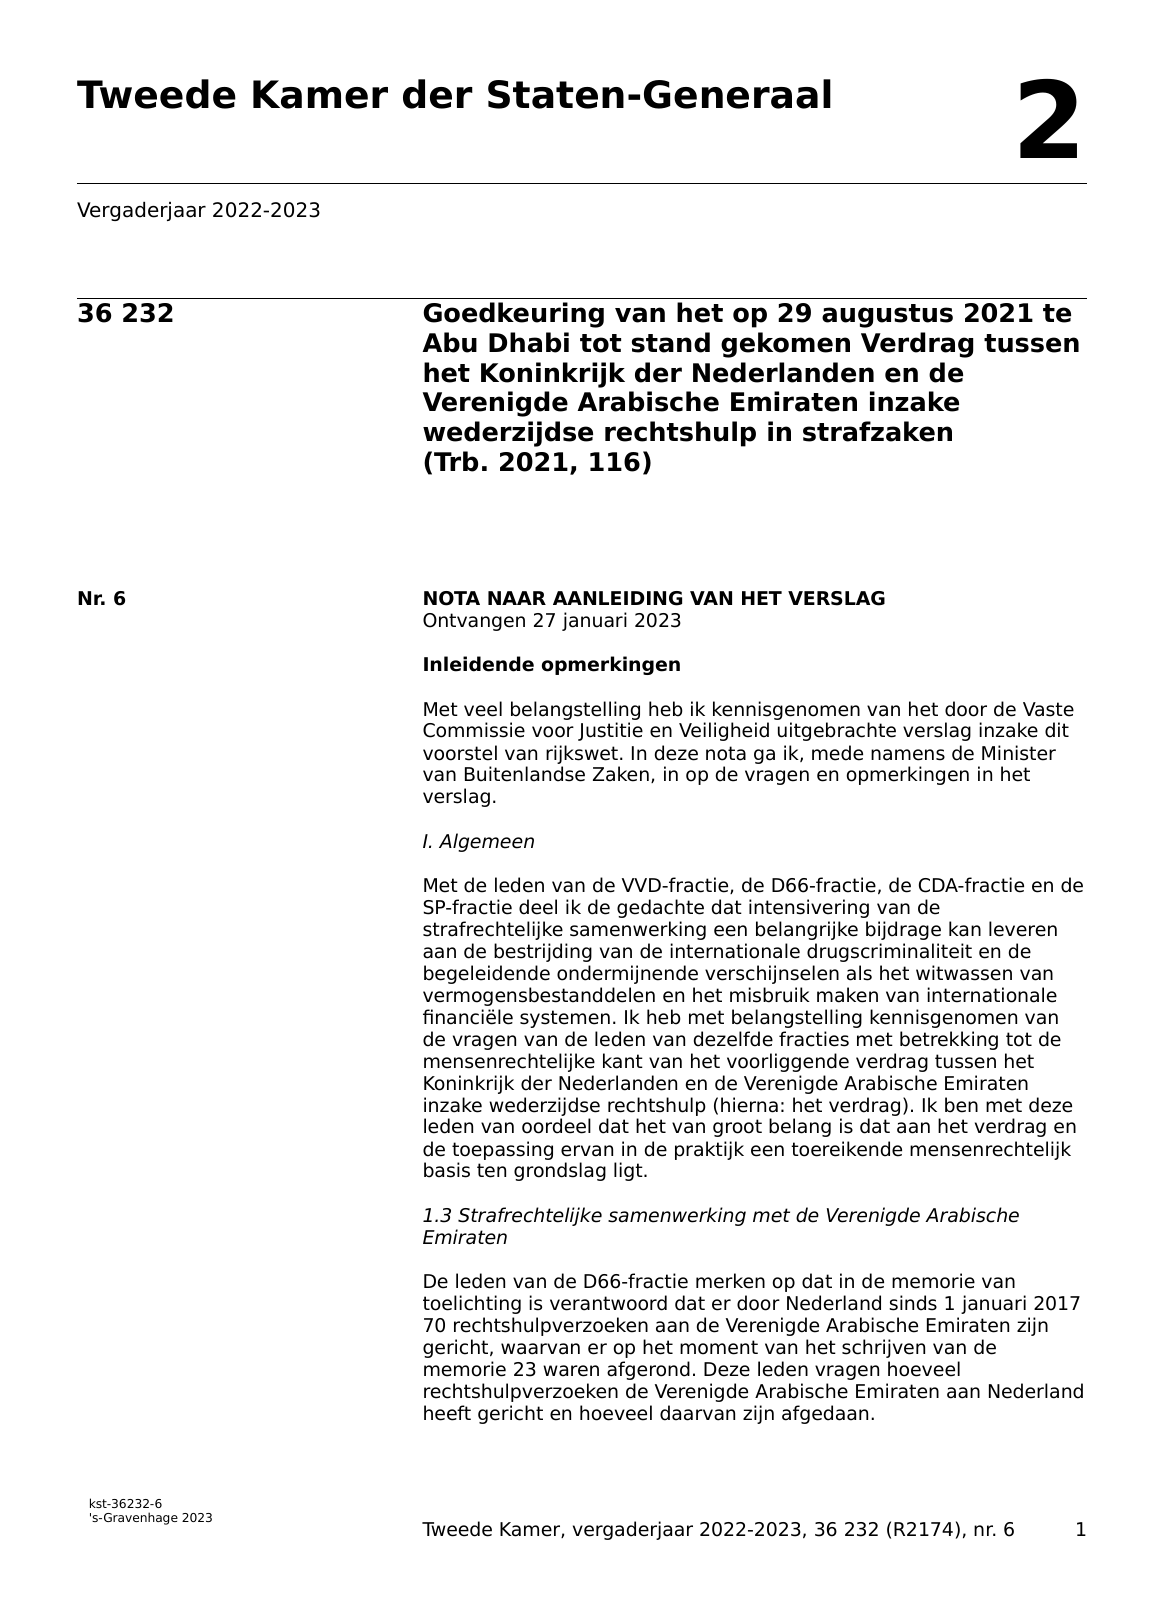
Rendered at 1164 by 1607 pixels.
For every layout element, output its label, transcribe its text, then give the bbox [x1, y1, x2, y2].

table_header Tweede Kamer der Staten-Generaal [77, 59, 886, 183]
subtitle Nr. 6 NOTA NAAR AANLEIDING VAN HET VERSLAG [77, 588, 1087, 610]
text Met veel belangstelling heb ik kennisgenomen van het door de Vaste Commissie voor Justitie en Veiligheid uitgebrachte verslag inzake dit voorstel van rijkswet. In deze nota ga ik, mede namens de Minister van Buitenlandse Zaken, in op de vragen en opmerkingen in het verslag. [422, 698, 1087, 808]
subtitle 1.3 Strafrechtelijke samenwerking met de Verenigde Arabische Emiraten [422, 1204, 1087, 1248]
subtitle 36 232 Goedkeuring van het op 29 augustus 2021 te Abu Dhabi tot stand gekomen Verdrag tussen het Koninkrijk der Nederlanden en de Verenigde Arabische Emiraten inzake wederzijdse rechtshulp in strafzaken (Trb. 2021, 116) [77, 299, 1087, 477]
text Met de leden van de VVD-fractie, de D66-fractie, de CDA-fractie en de SP-fractie deel ik de gedachte dat intensivering van de strafrechtelijke samenwerking een belangrijke bijdrage kan leveren aan de bestrijding van de internationale drugscriminaliteit en de begeleidende ondermijnende verschijnselen als het witwassen van vermogensbestanddelen en het misbruik maken van internationale financiële systemen. Ik heb met belangstelling kennisgenomen van de vragen van de leden van dezelfde fracties met betrekking tot de mensenrechtelijke kant van het voorliggende verdrag tussen het Koninkrijk der Nederlanden en de Verenigde Arabische Emiraten inzake wederzijdse rechtshulp (hierna: het verdrag). Ik ben met deze leden van oordeel dat het van groot belang is dat aan het verdrag en de toepassing ervan in de praktijk een toereikende mensenrechtelijk basis ten grondslag ligt. [422, 875, 1087, 1182]
subtitle I. Algemeen [422, 831, 1087, 852]
text kst-36232-6 [88, 1497, 323, 1511]
text De leden van de D66-fractie merken op dat in de memorie van toelichting is verantwoord dat er door Nederland sinds 1 januari 2017 70 rechtshulpverzoeken aan de Verenigde Arabische Emiraten zijn gericht, waarvan er op het moment van het schrijven van de memorie 23 waren afgerond. Deze leden vragen hoeveel rechtshulpverzoeken de Verenigde Arabische Emiraten aan Nederland heeft gericht en hoeveel daarvan zijn afgedaan. [422, 1271, 1087, 1424]
text Ontvangen 27 januari 2023 [422, 610, 1087, 632]
table_header 2 [886, 59, 1087, 183]
text 's-Gravenhage 2023 [88, 1511, 323, 1525]
table_cell Vergaderjaar 2022-2023 [77, 184, 1087, 298]
subtitle Inleidende opmerkingen [422, 654, 1087, 676]
